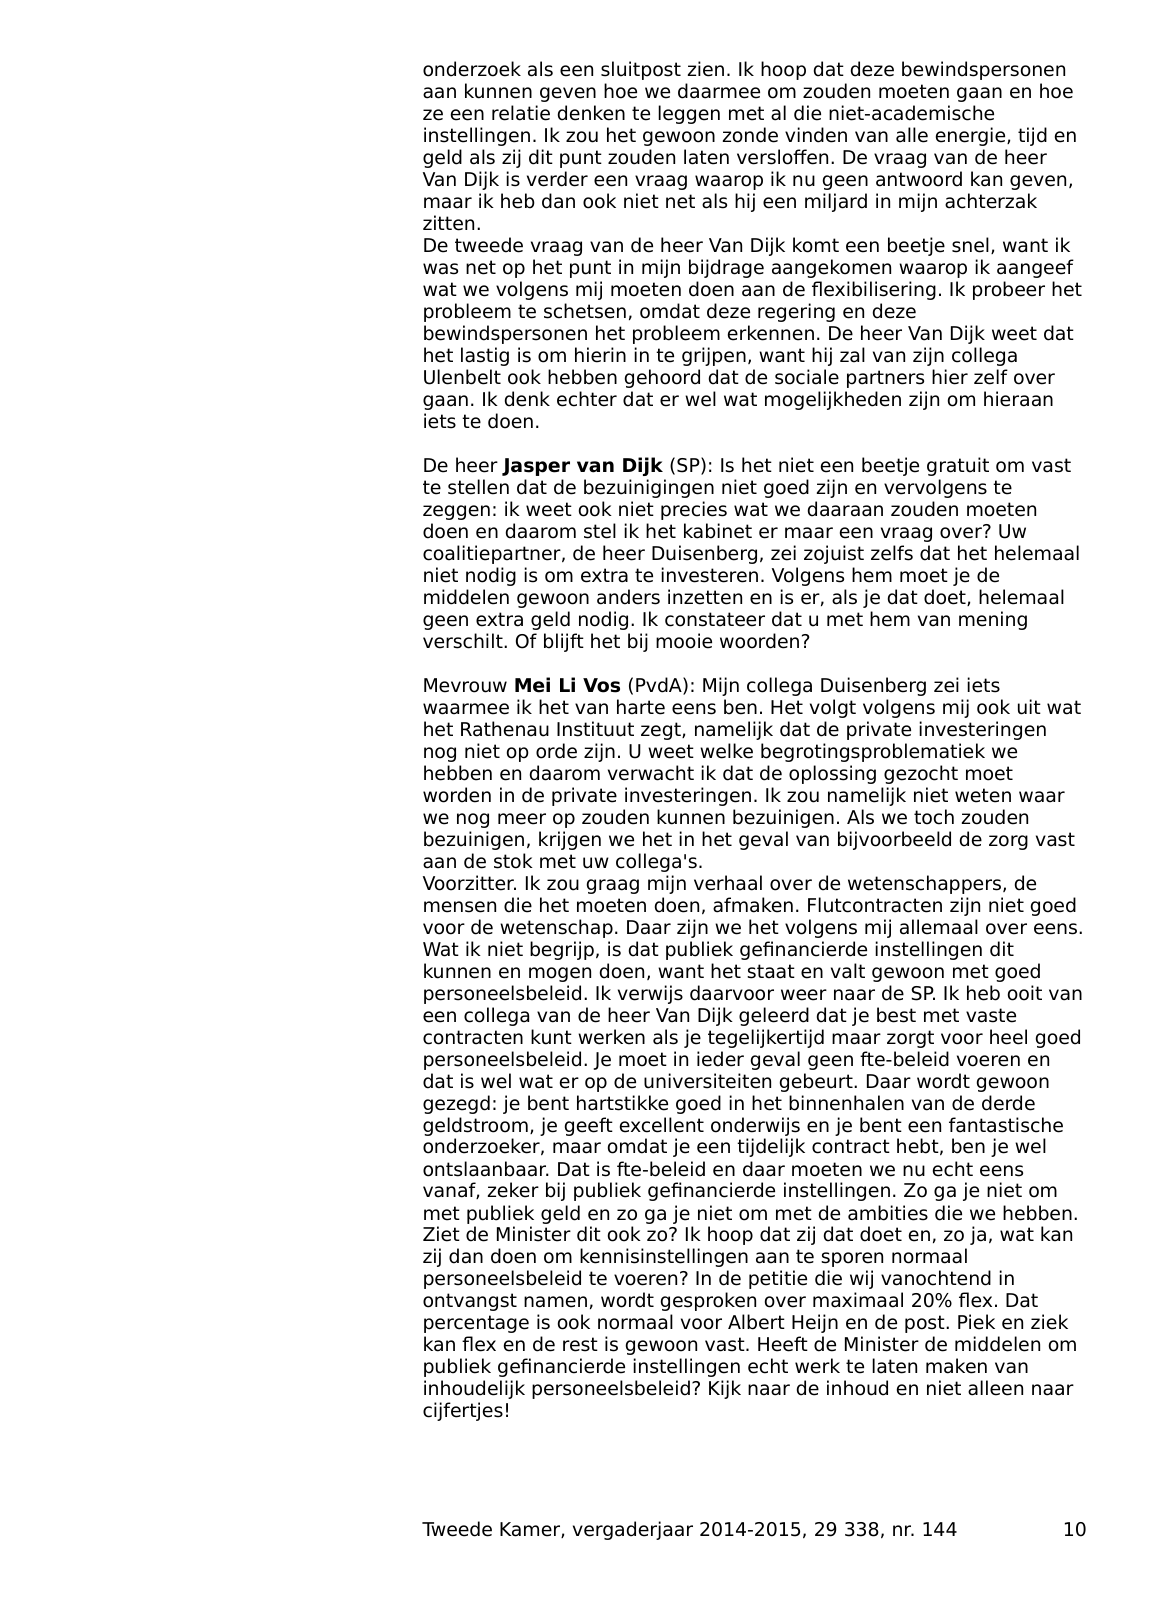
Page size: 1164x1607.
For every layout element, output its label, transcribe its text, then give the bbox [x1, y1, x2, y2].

text Mevrouw Mei Li Vos (PvdA): Mijn collega Duisenberg zei iets waarmee ik het van harte eens ben. Het volgt volgens mij ook uit wat het Rathenau Instituut zegt, namelijk dat de private investeringen nog niet op orde zijn. U weet welke begrotingsproblematiek we hebben en daarom verwacht ik dat de oplossing gezocht moet worden in de private investeringen. Ik zou namelijk niet weten waar we nog meer op zouden kunnen bezuinigen. Als we toch zouden bezuinigen, krijgen we het in het geval van bijvoorbeeld de zorg vast aan de stok met uw collega's. [422, 675, 1087, 873]
text onderzoek als een sluitpost zien. Ik hoop dat deze bewindspersonen aan kunnen geven hoe we daarmee om zouden moeten gaan en hoe ze een relatie denken te leggen met al die niet-academische instellingen. Ik zou het gewoon zonde vinden van alle energie, tijd en geld als zij dit punt zouden laten versloffen. De vraag van de heer Van Dijk is verder een vraag waarop ik nu geen antwoord kan geven, maar ik heb dan ook niet net als hij een miljard in mijn achterzak zitten. [422, 59, 1087, 235]
text De tweede vraag van de heer Van Dijk komt een beetje snel, want ik was net op het punt in mijn bijdrage aangekomen waarop ik aangeef wat we volgens mij moeten doen aan de flexibilisering. Ik probeer het probleem te schetsen, omdat deze regering en deze bewindspersonen het probleem erkennen. De heer Van Dijk weet dat het lastig is om hierin in te grijpen, want hij zal van zijn collega Ulenbelt ook hebben gehoord dat de sociale partners hier zelf over gaan. Ik denk echter dat er wel wat mogelijkheden zijn om hieraan iets te doen. [422, 235, 1087, 433]
text De heer Jasper van Dijk (SP): Is het niet een beetje gratuit om vast te stellen dat de bezuinigingen niet goed zijn en vervolgens te zeggen: ik weet ook niet precies wat we daaraan zouden moeten doen en daarom stel ik het kabinet er maar een vraag over? Uw coalitiepartner, de heer Duisenberg, zei zojuist zelfs dat het helemaal niet nodig is om extra te investeren. Volgens hem moet je de middelen gewoon anders inzetten en is er, als je dat doet, helemaal geen extra geld nodig. Ik constateer dat u met hem van mening verschilt. Of blijft het bij mooie woorden? [422, 455, 1087, 653]
text Voorzitter. Ik zou graag mijn verhaal over de wetenschappers, de mensen die het moeten doen, afmaken. Flutcontracten zijn niet goed voor de wetenschap. Daar zijn we het volgens mij allemaal over eens. Wat ik niet begrijp, is dat publiek gefinancierde instellingen dit kunnen en mogen doen, want het staat en valt gewoon met goed personeelsbeleid. Ik verwijs daarvoor weer naar de SP. Ik heb ooit van een collega van de heer Van Dijk geleerd dat je best met vaste contracten kunt werken als je tegelijkertijd maar zorgt voor heel goed personeelsbeleid. Je moet in ieder geval geen fte-beleid voeren en dat is wel wat er op de universiteiten gebeurt. Daar wordt gewoon gezegd: je bent hartstikke goed in het binnenhalen van de derde geldstroom, je geeft excellent onderwijs en je bent een fantastische onderzoeker, maar omdat je een tijdelijk contract hebt, ben je wel ontslaanbaar. Dat is fte-beleid en daar moeten we nu echt eens vanaf, zeker bij publiek gefinancierde instellingen. Zo ga je niet om met publiek geld en zo ga je niet om met de ambities die we hebben. Ziet de Minister dit ook zo? Ik hoop dat zij dat doet en, zo ja, wat kan zij dan doen om kennisinstellingen aan te sporen normaal personeelsbeleid te voeren? In de petitie die wij vanochtend in ontvangst namen, wordt gesproken over maximaal 20% flex. Dat percentage is ook normaal voor Albert Heijn en de post. Piek en ziek kan flex en de rest is gewoon vast. Heeft de Minister de middelen om publiek gefinancierde instellingen echt werk te laten maken van inhoudelijk personeelsbeleid? Kijk naar de inhoud en niet alleen naar cijfertjes! [422, 873, 1087, 1422]
